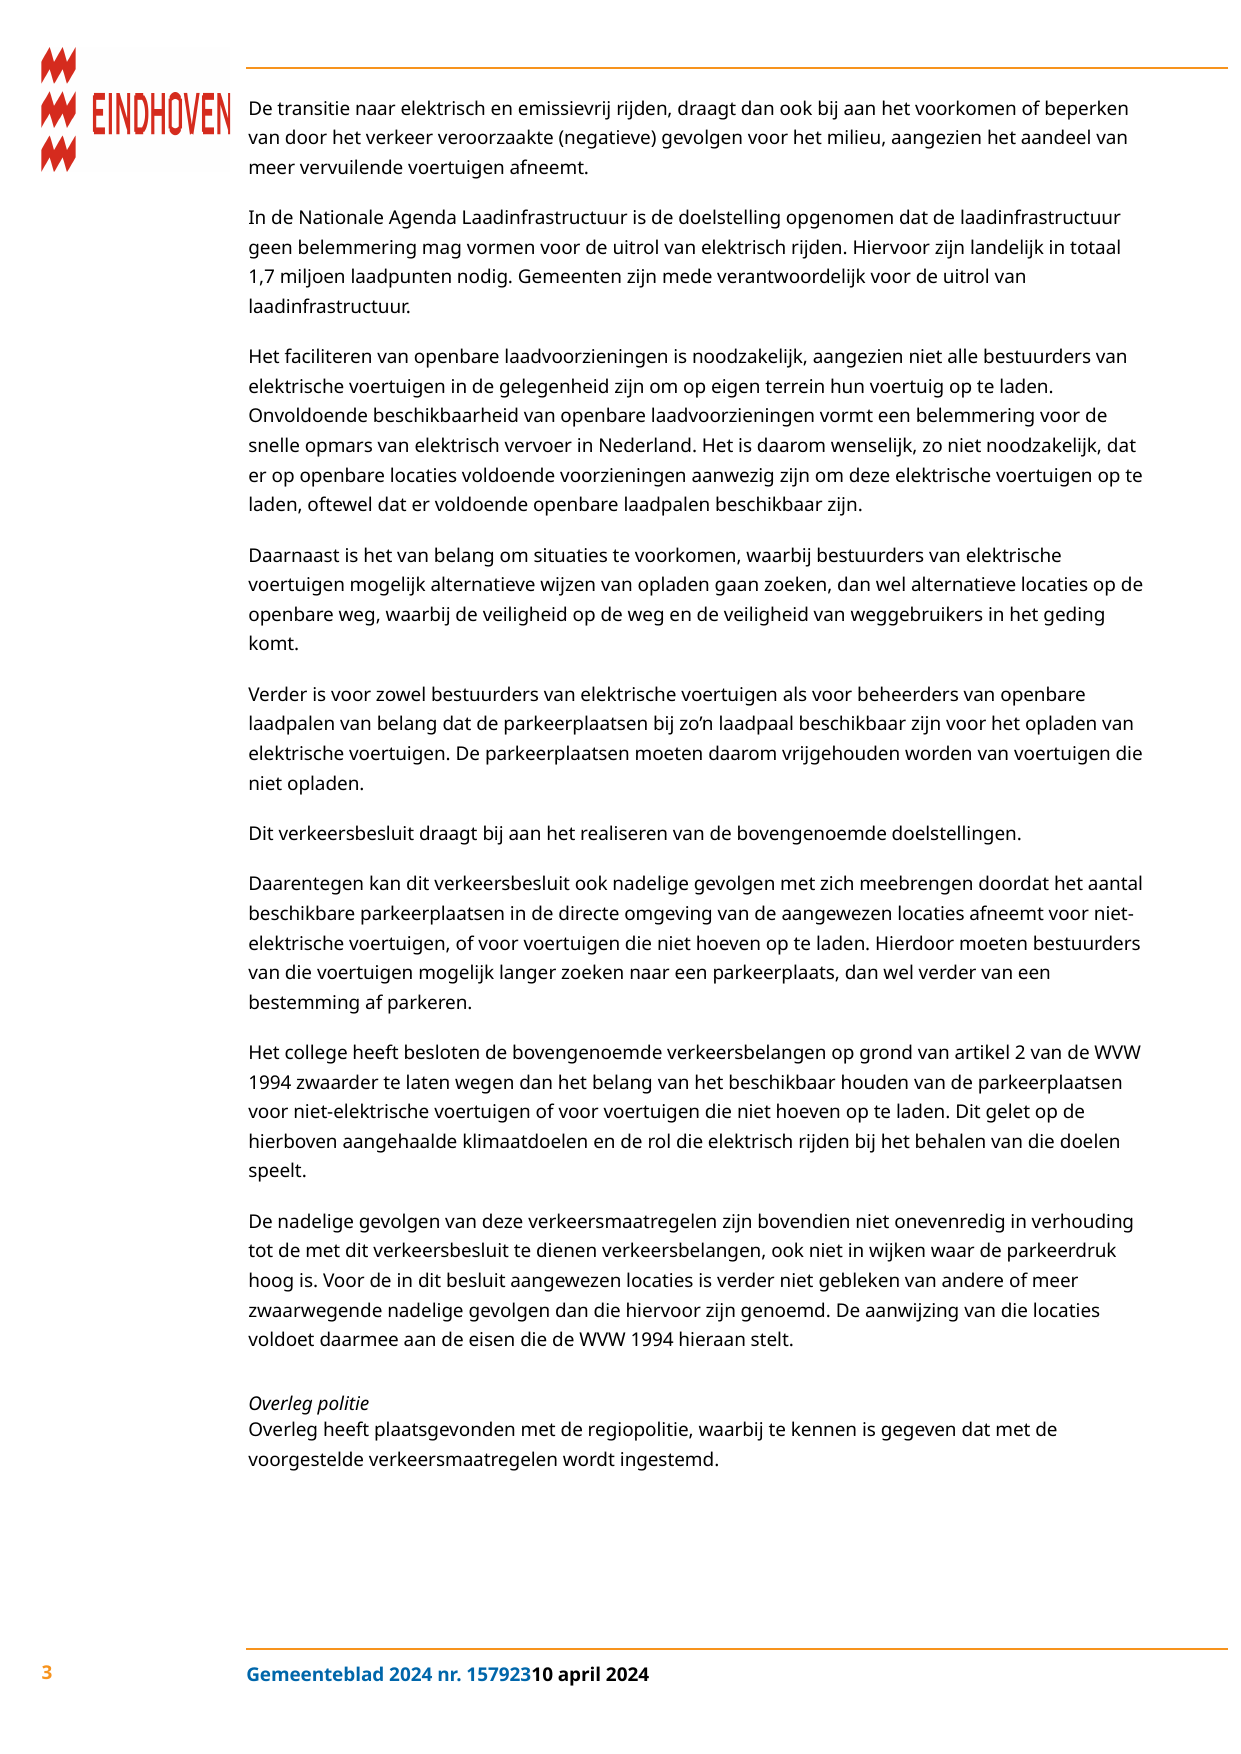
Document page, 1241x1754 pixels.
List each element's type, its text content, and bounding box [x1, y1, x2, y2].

text Daarentegen kan dit verkeersbesluit ook nadelige gevolgen met zich meebrengen doordat het aantal beschikbare parkeerplaatsen in de directe omgeving van de aangewezen locaties afneemt voor niet-elektrische voertuigen, of voor voertuigen die niet hoeven op te laden. Hierdoor moeten bestuurders van die voertuigen mogelijk langer zoeken naar een parkeerplaats, dan wel verder van een bestemming af parkeren. [248, 871, 1152, 1015]
text Daarnaast is het van belang om situaties te voorkomen, waarbij bestuurders van elektrische voertuigen mogelijk alternatieve wijzen van opladen gaan zoeken, dan wel alternatieve locaties op de openbare weg, waarbij de veiligheid op de weg en de veiligheid van weggebruikers in het geding komt. [248, 542, 1152, 656]
text Het faciliteren van openbare laadvoorzieningen is noodzakelijk, aangezien niet alle bestuurders van elektrische voertuigen in de gelegenheid zijn om op eigen terrein hun voertuig op te laden. Onvoldoende beschikbaarheid van openbare laadvoorzieningen vormt een belemmering voor de snelle opmars van elektrisch vervoer in Nederland. Het is daarom wenselijk, zo niet noodzakelijk, dat er op openbare locaties voldoende voorzieningen aanwezig zijn om deze elektrische voertuigen op te laden, oftewel dat er voldoende openbare laadpalen beschikbaar zijn. [248, 343, 1152, 517]
picture [41, 47, 231, 172]
text Overleg heeft plaatsgevonden met de regiopolitie, waarbij te kennen is gegeven dat met de voorgestelde verkeersmaatregelen wordt ingestemd. [248, 1416, 1152, 1471]
text Verder is voor zowel bestuurders van elektrische voertuigen als voor beheerders van openbare laadpalen van belang dat de parkeerplaatsen bij zo’n laadpaal beschikbaar zijn voor het opladen van elektrische voertuigen. De parkeerplaatsen moeten daarom vrijgehouden worden van voertuigen die niet opladen. [248, 681, 1152, 796]
text De nadelige gevolgen van deze verkeersmaatregelen zijn bovendien niet onevenredig in verhouding tot de met dit verkeersbesluit te dienen verkeersbelangen, ook niet in wijken waar de parkeerdruk hoog is. Voor de in dit besluit aangewezen locaties is verder niet gebleken van andere of meer zwaarwegende nadelige gevolgen dan die hiervoor zijn genoemd. De aanwijzing van die locaties voldoet daarmee aan de eisen die de WVW 1994 hieraan stelt. [248, 1208, 1152, 1352]
text Overleg politie [248, 1390, 1152, 1416]
text De transitie naar elektrisch en emissievrij rijden, draagt dan ook bij aan het voorkomen of beperken van door het verkeer veroorzaakte (negatieve) gevolgen voor het milieu, aangezien het aandeel van meer vervuilende voertuigen afneemt. [248, 95, 1152, 180]
text Dit verkeersbesluit draagt bij aan het realiseren van de bovengenoemde doelstellingen. [248, 820, 1152, 846]
text In de Nationale Agenda Laadinfrastructuur is de doelstelling opgenomen dat de laadinfrastructuur geen belemmering mag vormen voor de uitrol van elektrisch rijden. Hiervoor zijn landelijk in totaal 1,7 miljoen laadpunten nodig. Gemeenten zijn mede verantwoordelijk voor de uitrol van laadinfrastructuur. [248, 204, 1152, 319]
text Het college heeft besloten de bovengenoemde verkeersbelangen op grond van artikel 2 van de WVW 1994 zwaarder te laten wegen dan het belang van het beschikbaar houden van de parkeerplaatsen voor niet-elektrische voertuigen of voor voertuigen die niet hoeven op te laden. Dit gelet op de hierboven aangehaalde klimaatdoelen en de rol die elektrisch rijden bij het behalen van die doelen speelt. [248, 1039, 1152, 1183]
